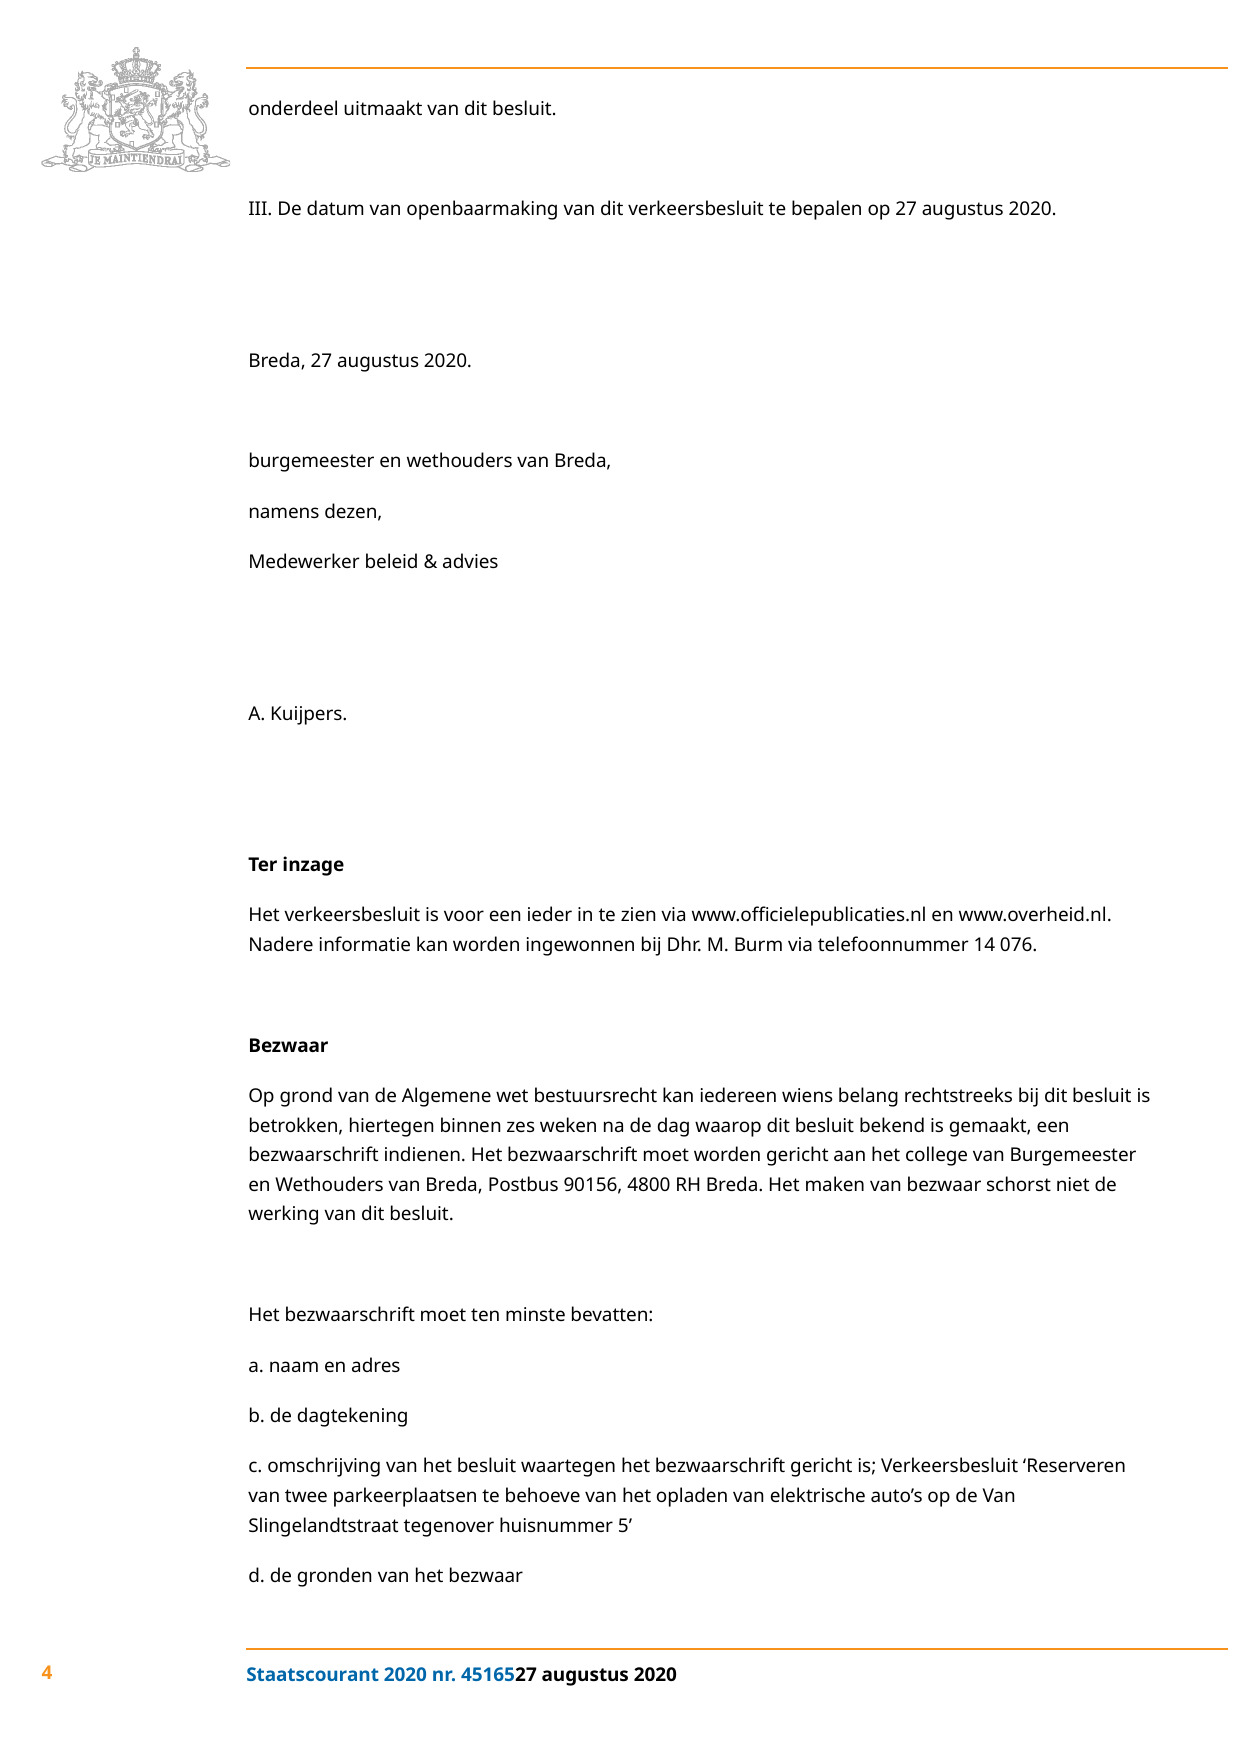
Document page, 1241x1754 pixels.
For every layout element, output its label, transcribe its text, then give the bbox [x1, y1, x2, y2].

text Medewerker beleid & advies [248, 548, 1152, 574]
text onderdeel uitmaakt van dit besluit. [248, 95, 1152, 121]
picture [41, 47, 231, 172]
text Het verkeersbesluit is voor een ieder in te zien via www.officielepublicaties.nl en www.overheid.nl. Nadere informatie kan worden ingewonnen bij Dhr. M. Burm via telefoonnummer 14 076. [248, 901, 1152, 957]
text Het bezwaarschrift moet ten minste bevatten: [248, 1301, 1152, 1327]
text Breda, 27 augustus 2020. [248, 347, 1152, 373]
text namens dezen, [248, 498, 1152, 524]
text A. Kuijpers. [248, 700, 1152, 726]
text b. de dagtekening [248, 1402, 1152, 1428]
text Ter inzage [248, 851, 1152, 877]
text III. De datum van openbaarmaking van dit verkeersbesluit te bepalen op 27 augustus 2020. [248, 196, 1152, 221]
text a. naam en adres [248, 1352, 1152, 1378]
text c. omschrijving van het besluit waartegen het bezwaarschrift gericht is; Verkeersbesluit ‘Reserveren van twee parkeerplaatsen te behoeve van het opladen van elektrische auto’s op de Van Slingelandtstraat tegenover huisnummer 5’ [248, 1453, 1152, 1538]
text Bezwaar [248, 1032, 1152, 1058]
text Op grond van de Algemene wet bestuursrecht kan iedereen wiens belang rechtstreeks bij dit besluit is betrokken, hiertegen binnen zes weken na de dag waarop dit besluit bekend is gemaakt, een bezwaarschrift indienen. Het bezwaarschrift moet worden gericht aan het college van Burgemeester en Wethouders van Breda, Postbus 90156, 4800 RH Breda. Het maken van bezwaar schorst niet de werking van dit besluit. [248, 1082, 1152, 1226]
text burgemeester en wethouders van Breda, [248, 448, 1152, 473]
text d. de gronden van het bezwaar [248, 1562, 1152, 1588]
